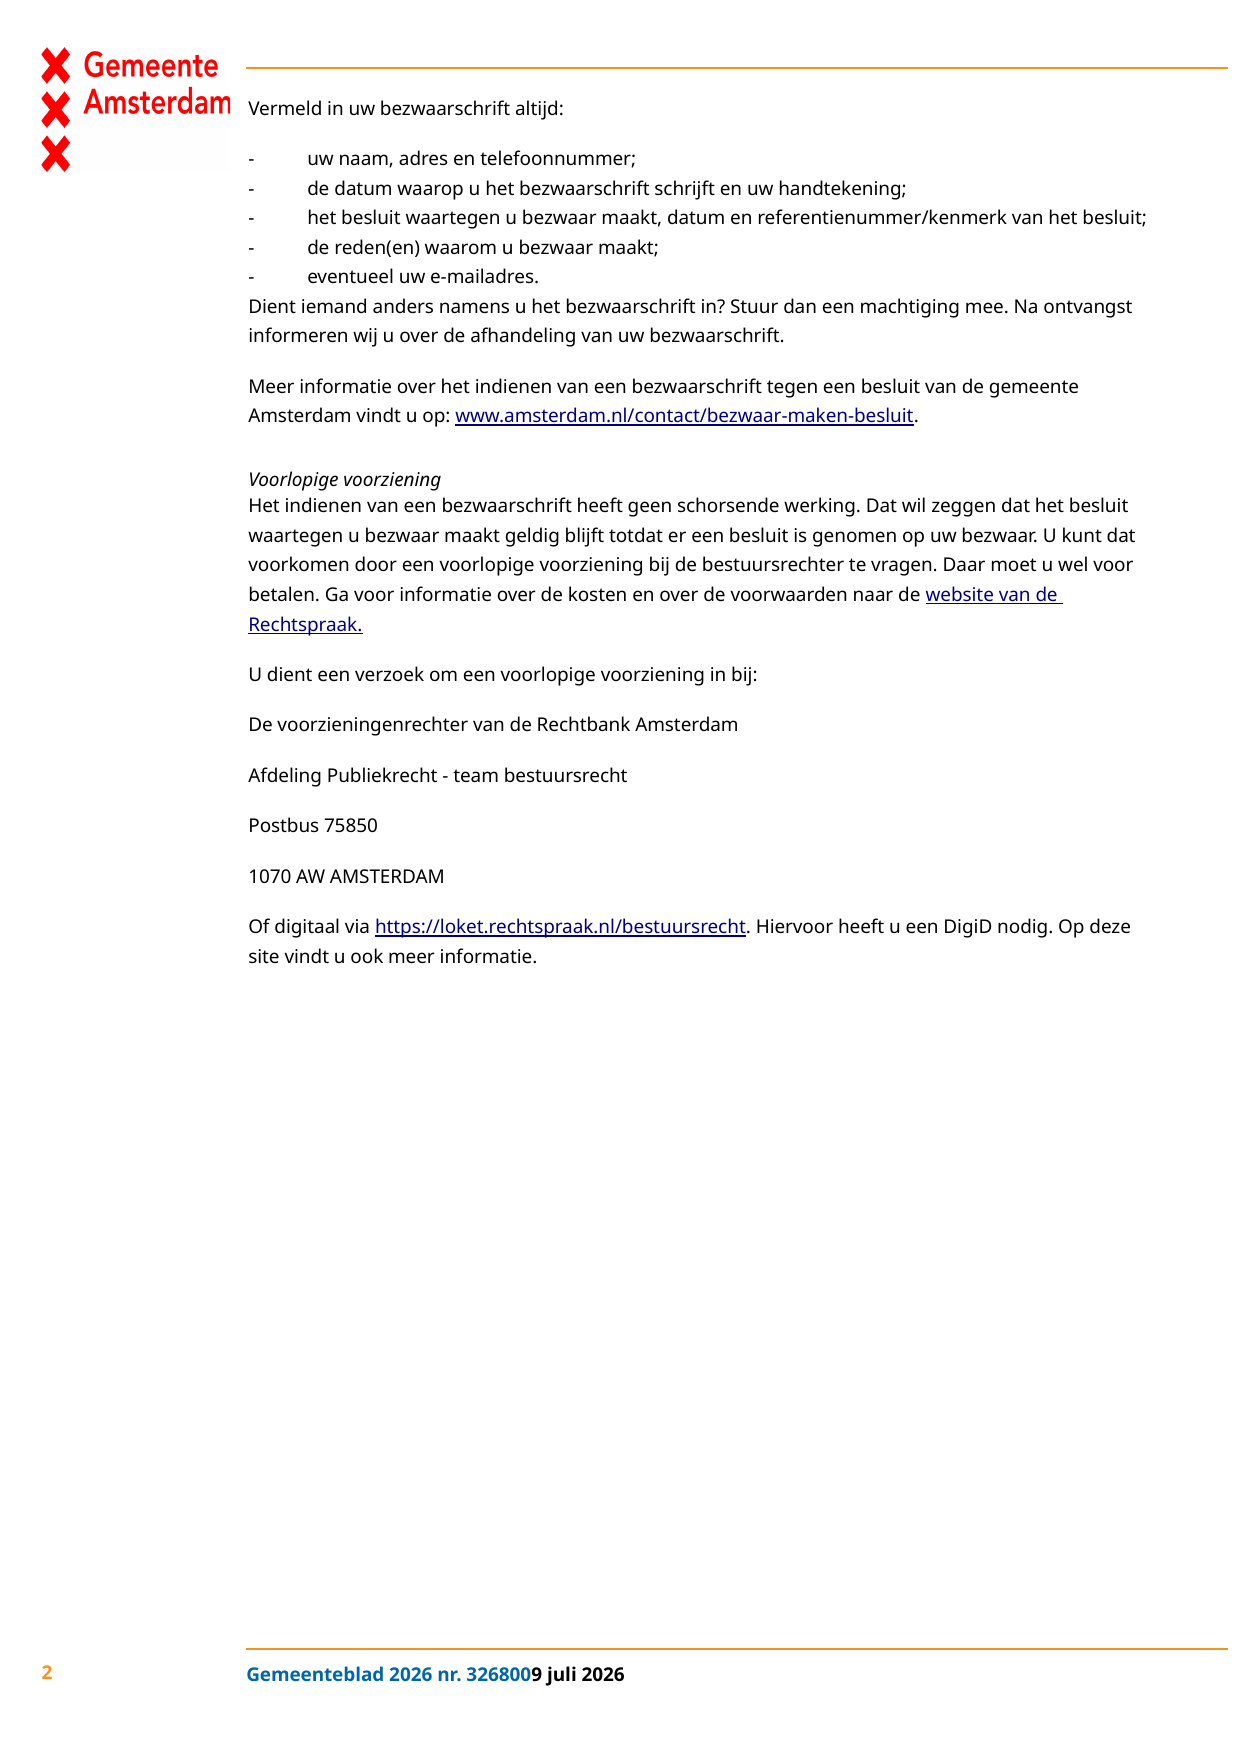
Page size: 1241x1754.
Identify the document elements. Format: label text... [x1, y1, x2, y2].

text Of digitaal via https://loket.rechtspraak.nl/bestuursrecht. Hiervoor heeft u een DigiD nodig. Op deze site vindt u ook meer informatie. [248, 913, 1152, 968]
text Meer informatie over het indienen van een bezwaarschrift tegen een besluit van de gemeente Amsterdam vindt u op: www.amsterdam.nl/contact/bezwaar-maken-besluit. [248, 373, 1152, 428]
text 1070 AW AMSTERDAM [248, 863, 1152, 888]
list de datum waarop u het bezwaarschrift schrijft en uw handtekening; [248, 175, 1152, 201]
list uw naam, adres en telefoonnummer; [248, 145, 1152, 171]
list de reden(en) waarom u bezwaar maakt; [248, 234, 1152, 260]
text U dient een verzoek om een voorlopige voorziening in bij: [248, 661, 1152, 687]
text Vermeld in uw bezwaarschrift altijd: [248, 95, 1152, 121]
text Afdeling Publiekrecht - team bestuursrecht [248, 762, 1152, 788]
list eventueel uw e-mailadres. [248, 263, 1152, 289]
text De voorzieningenrechter van de Rechtbank Amsterdam [248, 712, 1152, 737]
text Dient iemand anders namens u het bezwaarschrift in? Stuur dan een machtiging mee. Na ontvangst informeren wij u over de afhandeling van uw bezwaarschrift. [248, 293, 1152, 348]
text Postbus 75850 [248, 812, 1152, 838]
text Voorlopige voorziening [248, 467, 1152, 492]
list het besluit waartegen u bezwaar maakt, datum en referentienummer/kenmerk van het besluit; [248, 204, 1152, 230]
picture [41, 47, 231, 172]
text Het indienen van een bezwaarschrift heeft geen schorsende werking. Dat wil zeggen dat het besluit waartegen u bezwaar maakt geldig blijft totdat er een besluit is genomen op uw bezwaar. U kunt dat voorkomen door een voorlopige voorziening bij de bestuursrechter te vragen. Daar moet u wel voor betalen. Ga voor informatie over de kosten en over de voorwaarden naar de website van de Rechtspraak. [248, 492, 1152, 636]
